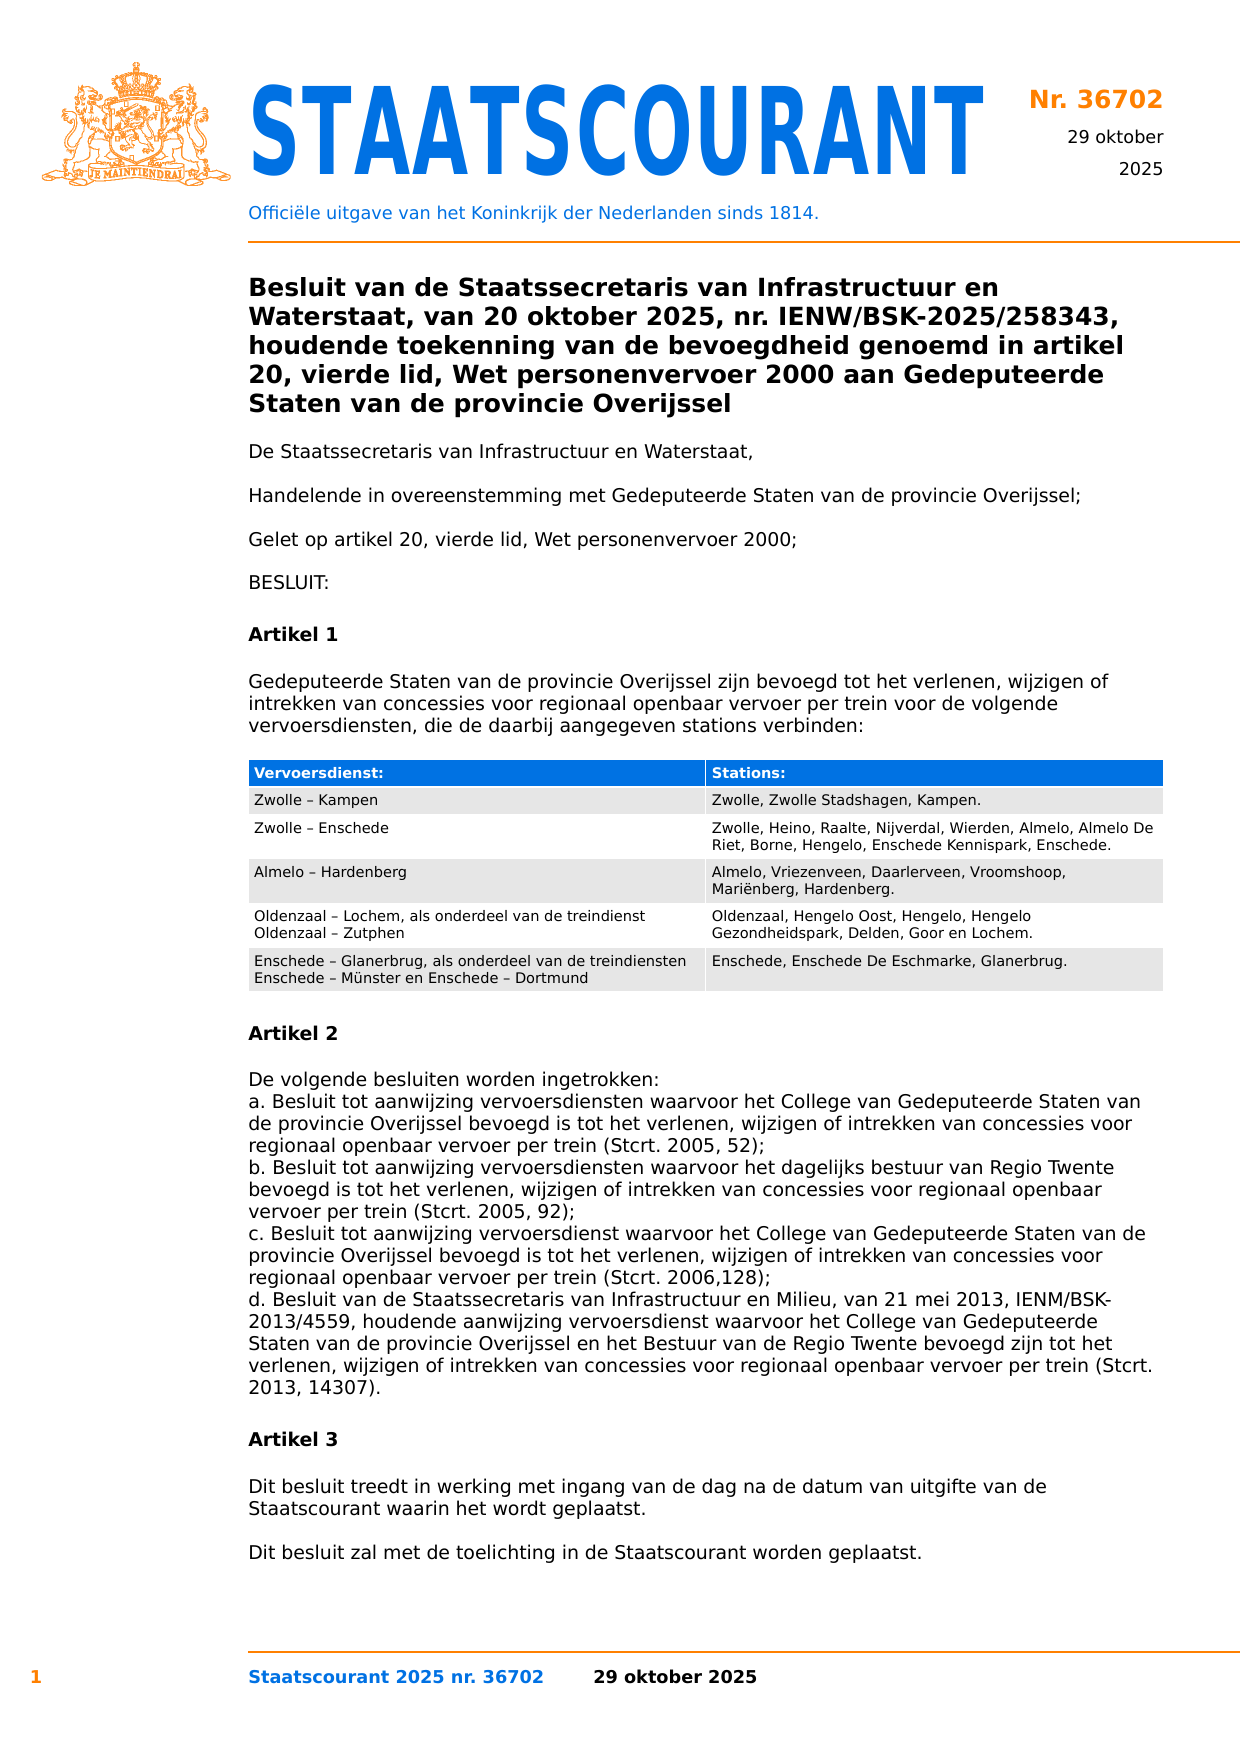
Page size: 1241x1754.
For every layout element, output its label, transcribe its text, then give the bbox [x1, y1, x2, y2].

text De volgende besluiten worden ingetrokken: [248, 1069, 1163, 1091]
subtitle Besluit van de Staatssecretaris van Infrastructuur en Waterstaat, van 20 oktober 2025, nr. IENW/BSK-2025/258343, houdende toekenning van de bevoegdheid genoemd in artikel 20, vierde lid, Wet personenvervoer 2000 aan Gedeputeerde Staten van de provincie Overijssel [248, 273, 1163, 419]
subtitle Artikel 3 [248, 1429, 1163, 1451]
table_cell 2025 [998, 153, 1240, 203]
table_header [25, 62, 248, 241]
text Gedeputeerde Staten van de provincie Overijssel zijn bevoegd tot het verlenen, wijzigen of intrekken van concessies voor regionaal openbaar vervoer per trein voor de volgende vervoersdiensten, die de daarbij aangegeven stations verbinden: [248, 671, 1163, 737]
text Handelende in overeenstemming met Gedeputeerde Staten van de provincie Overijssel; [248, 484, 1163, 507]
text Dit besluit zal met de toelichting in de Staatscourant worden geplaatst. [248, 1542, 1163, 1564]
text Dit besluit treedt in werking met ingang van de dag na de datum van uitgifte van de Staatscourant waarin het wordt geplaatst. [248, 1476, 1163, 1520]
text Gelet op artikel 20, vierde lid, Wet personenvervoer 2000; [248, 528, 1163, 550]
table_cell Zwolle, Zwolle Stadshagen, Kampen. [706, 788, 1163, 814]
table_cell Oldenzaal, Hengelo Oost, Hengelo, Hengelo Gezondheidspark, Delden, Goor en Lochem. [706, 904, 1163, 947]
text c. Besluit tot aanwijzing vervoersdienst waarvoor het College van Gedeputeerde Staten van de provincie Overijssel bevoegd is tot het verlenen, wijzigen of intrekken van concessies voor regionaal openbaar vervoer per trein (Stcrt. 2006,128); [248, 1223, 1163, 1289]
table_header Vervoersdienst: [249, 760, 705, 786]
table_cell 29 oktober [998, 121, 1240, 153]
text De Staatssecretaris van Infrastructuur en Waterstaat, [248, 441, 1163, 463]
text BESLUIT: [248, 572, 1163, 594]
table_cell Enschede, Enschede De Eschmarke, Glanerbrug. [706, 948, 1163, 991]
table_cell Zwolle – Kampen [249, 788, 705, 814]
table_cell Enschede – Glanerbrug, als onderdeel van de treindiensten Enschede – Münster en Enschede – Dortmund [249, 948, 705, 991]
subtitle Artikel 1 [248, 624, 1163, 646]
table_cell Almelo – Hardenberg [249, 859, 705, 903]
picture [41, 62, 231, 186]
table_cell Almelo, Vriezenveen, Daarlerveen, Vroomshoop, Mariënberg, Hardenberg. [706, 859, 1163, 903]
text d. Besluit van de Staatssecretaris van Infrastructuur en Milieu, van 21 mei 2013, IENM/BSK-2013/4559, houdende aanwijzing vervoersdienst waarvoor het College van Gedeputeerde Staten van de provincie Overijssel en het Bestuur van de Regio Twente bevoegd zijn tot het verlenen, wijzigen of intrekken van concessies voor regionaal openbaar vervoer per trein (Stcrt. 2013, 14307). [248, 1289, 1163, 1399]
table_cell Zwolle – Enschede [249, 815, 705, 858]
table_header Nr. 36702 [998, 62, 1240, 121]
table_cell Officiële uitgave van het Koninkrijk der Nederlanden sinds 1814. [248, 203, 1240, 241]
text b. Besluit tot aanwijzing vervoersdiensten waarvoor het dagelijks bestuur van Regio Twente bevoegd is tot het verlenen, wijzigen of intrekken van concessies voor regionaal openbaar vervoer per trein (Stcrt. 2005, 92); [248, 1157, 1163, 1223]
subtitle Artikel 2 [248, 1022, 1163, 1044]
table_cell Oldenzaal – Lochem, als onderdeel van de treindienst Oldenzaal – Zutphen [249, 904, 705, 947]
table_header Stations: [706, 760, 1163, 786]
table_header STAATSCOURANT [248, 62, 998, 203]
table_cell Zwolle, Heino, Raalte, Nijverdal, Wierden, Almelo, Almelo De Riet, Borne, Hengelo, Enschede Kennispark, Enschede. [706, 815, 1163, 858]
text a. Besluit tot aanwijzing vervoersdiensten waarvoor het College van Gedeputeerde Staten van de provincie Overijssel bevoegd is tot het verlenen, wijzigen of intrekken van concessies voor regionaal openbaar vervoer per trein (Stcrt. 2005, 52); [248, 1091, 1163, 1157]
